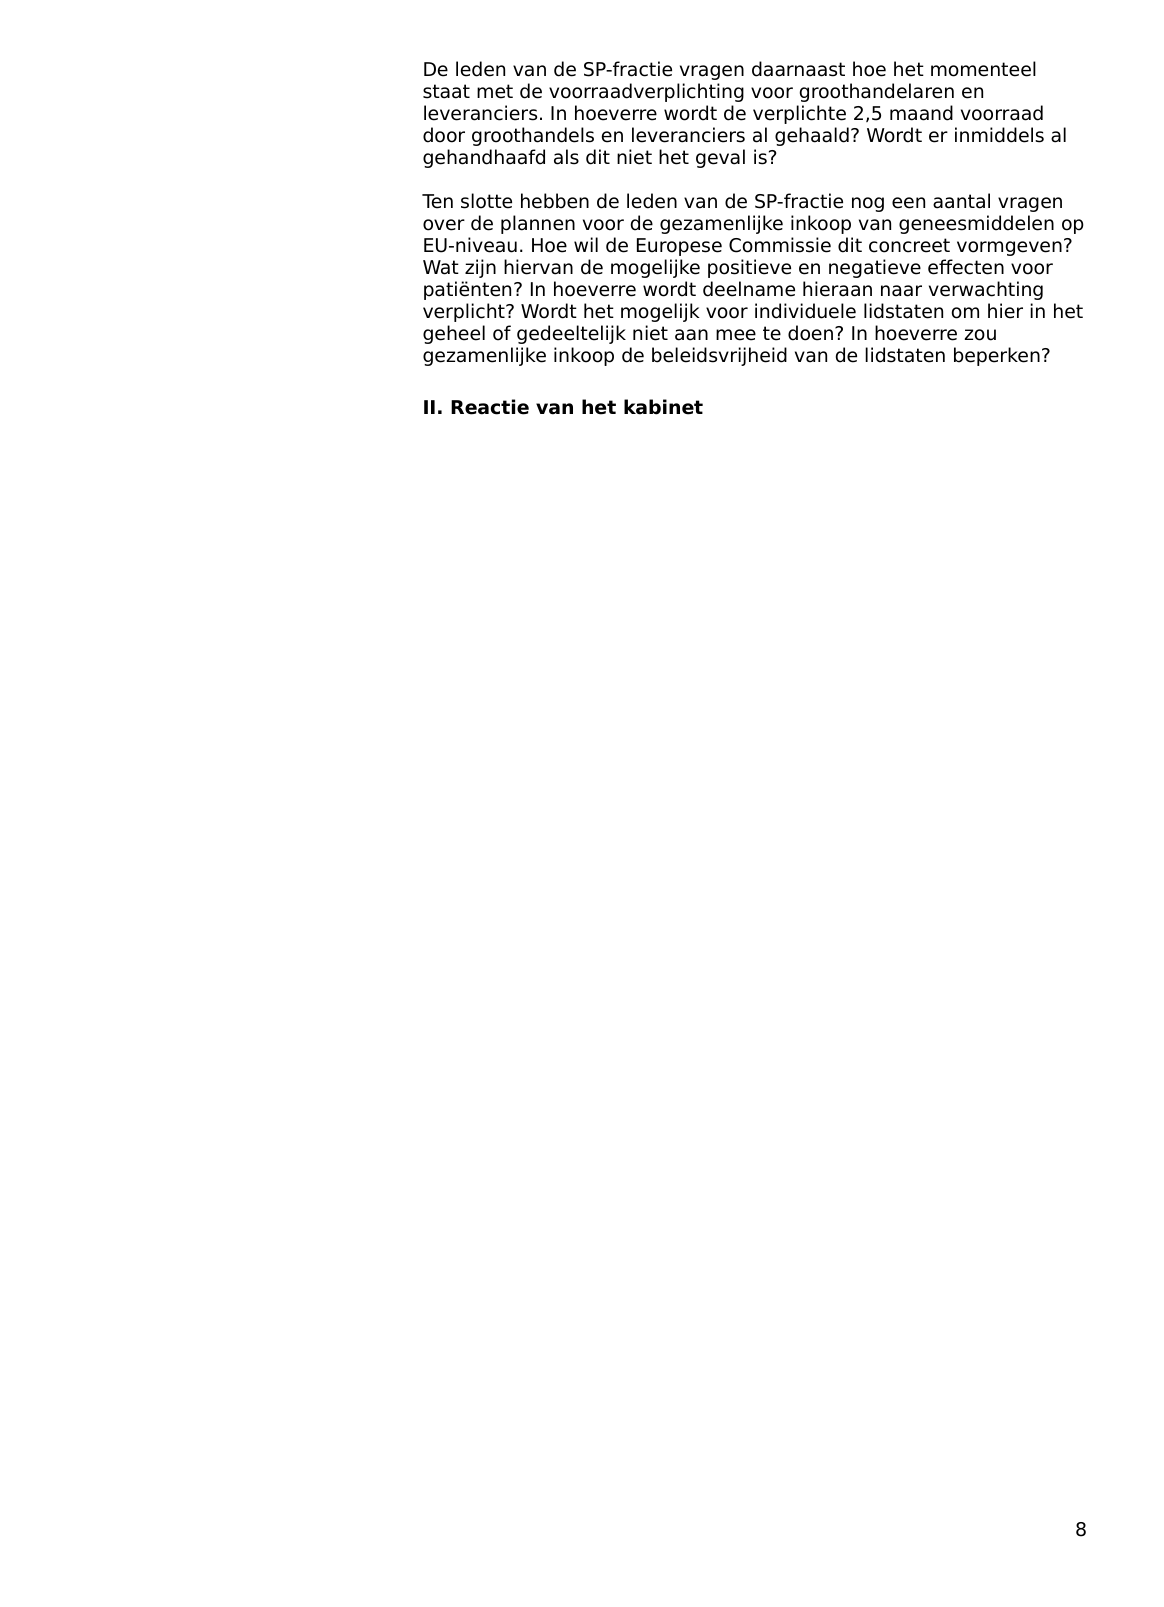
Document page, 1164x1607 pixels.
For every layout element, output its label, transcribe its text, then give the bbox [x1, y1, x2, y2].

subtitle II. Reactie van het kabinet [422, 397, 1087, 419]
text Ten slotte hebben de leden van de SP-fractie nog een aantal vragen over de plannen voor de gezamenlijke inkoop van geneesmiddelen op EU-niveau. Hoe wil de Europese Commissie dit concreet vormgeven? Wat zijn hiervan de mogelijke positieve en negatieve effecten voor patiënten? In hoeverre wordt deelname hieraan naar verwachting verplicht? Wordt het mogelijk voor individuele lidstaten om hier in het geheel of gedeeltelijk niet aan mee te doen? In hoeverre zou gezamenlijke inkoop de beleidsvrijheid van de lidstaten beperken? [422, 191, 1087, 367]
text De leden van de SP-fractie vragen daarnaast hoe het momenteel staat met de voorraadverplichting voor groothandelaren en leveranciers. In hoeverre wordt de verplichte 2,5 maand voorraad door groothandels en leveranciers al gehaald? Wordt er inmiddels al gehandhaafd als dit niet het geval is? [422, 59, 1087, 169]
